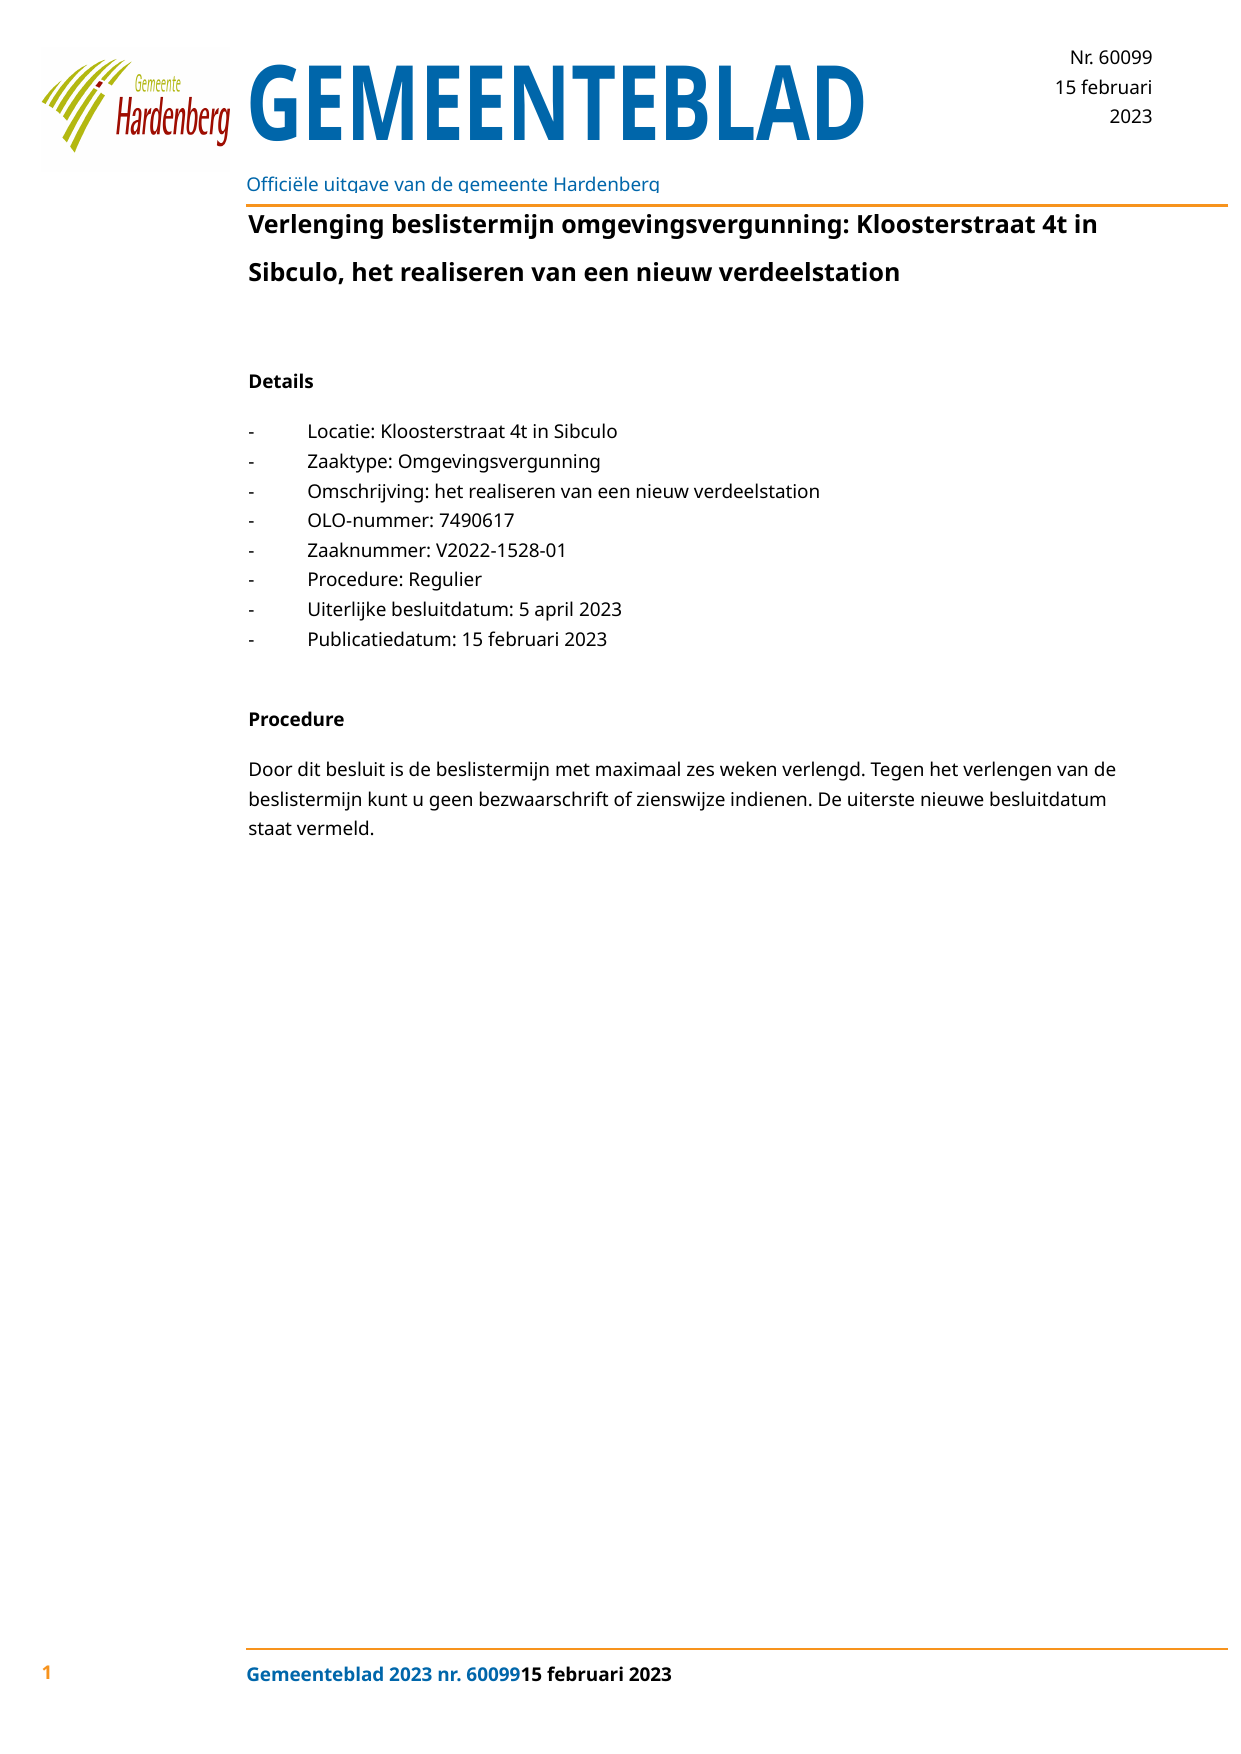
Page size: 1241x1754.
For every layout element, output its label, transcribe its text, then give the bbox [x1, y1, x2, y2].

list Procedure: Regulier [248, 567, 1152, 592]
text Details [248, 368, 1152, 394]
text Procedure [248, 706, 1152, 732]
text Door dit besluit is de beslistermijn met maximaal zes weken verlengd. Tegen het verlengen van de beslistermijn kunt u geen bezwaarschrift of zienswijze indienen. De uiterste nieuwe besluitdatum staat vermeld. [248, 756, 1152, 841]
picture [41, 47, 231, 172]
list OLO-nummer: 7490617 [248, 507, 1152, 533]
list Omschrijving: het realiseren van een nieuw verdeelstation [248, 478, 1152, 504]
list Locatie: Kloosterstraat 4t in Sibculo [248, 419, 1152, 444]
text Verlenging beslistermijn omgevingsvergunning: Kloosterstraat 4t in Sibculo, het realiseren van een nieuw verdeelstation [248, 207, 1152, 288]
list Zaaknummer: V2022-1528-01 [248, 537, 1152, 563]
list Publicatiedatum: 15 februari 2023 [248, 626, 1152, 652]
list Uiterlijke besluitdatum: 5 april 2023 [248, 596, 1152, 622]
list Zaaktype: Omgevingsvergunning [248, 448, 1152, 474]
